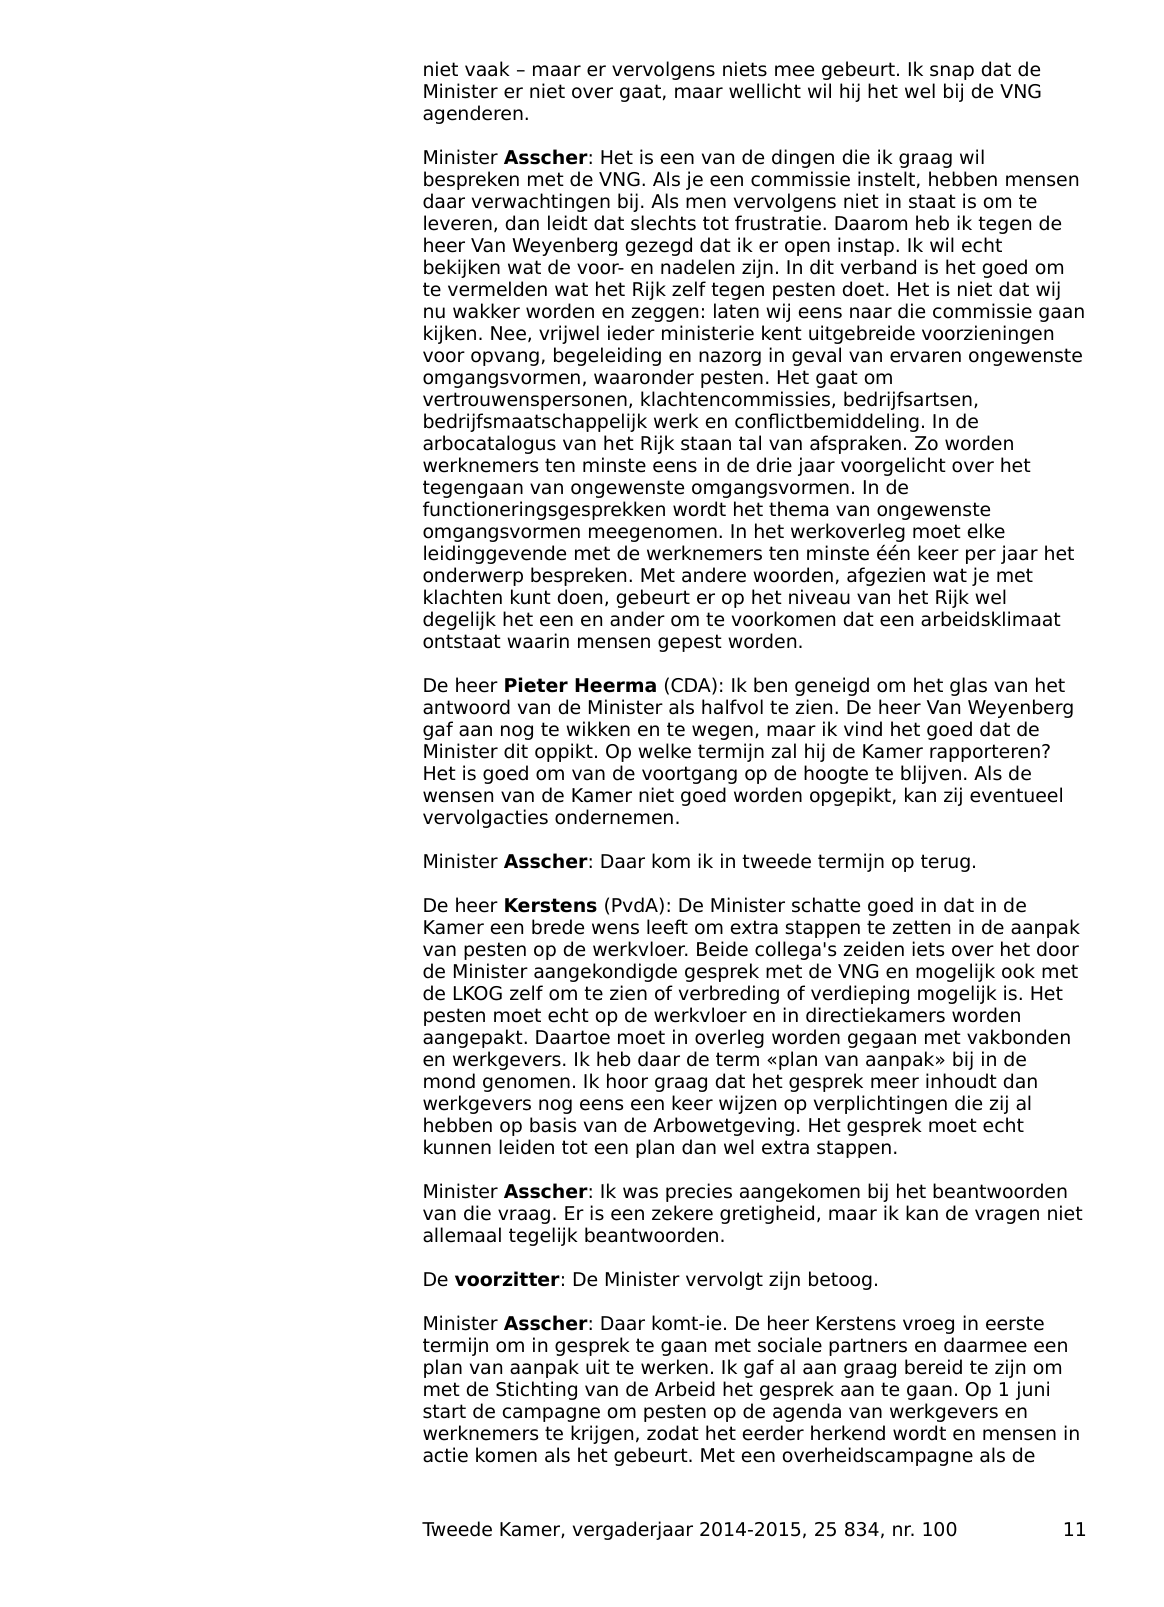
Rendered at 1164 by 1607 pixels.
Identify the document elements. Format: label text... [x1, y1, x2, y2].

text Minister Asscher: Ik was precies aangekomen bij het beantwoorden van die vraag. Er is een zekere gretigheid, maar ik kan de vragen niet allemaal tegelijk beantwoorden. [422, 1181, 1087, 1247]
text niet vaak – maar er vervolgens niets mee gebeurt. Ik snap dat de Minister er niet over gaat, maar wellicht wil hij het wel bij de VNG agenderen. [422, 59, 1087, 125]
text De heer Kerstens (PvdA): De Minister schatte goed in dat in de Kamer een brede wens leeft om extra stappen te zetten in de aanpak van pesten op de werkvloer. Beide collega's zeiden iets over het door de Minister aangekondigde gesprek met de VNG en mogelijk ook met de LKOG zelf om te zien of verbreding of verdieping mogelijk is. Het pesten moet echt op de werkvloer en in directiekamers worden aangepakt. Daartoe moet in overleg worden gegaan met vakbonden en werkgevers. Ik heb daar de term «plan van aanpak» bij in de mond genomen. Ik hoor graag dat het gesprek meer inhoudt dan werkgevers nog eens een keer wijzen op verplichtingen die zij al hebben op basis van de Arbowetgeving. Het gesprek moet echt kunnen leiden tot een plan dan wel extra stappen. [422, 895, 1087, 1159]
text De voorzitter: De Minister vervolgt zijn betoog. [422, 1269, 1087, 1291]
text De heer Pieter Heerma (CDA): Ik ben geneigd om het glas van het antwoord van de Minister als halfvol te zien. De heer Van Weyenberg gaf aan nog te wikken en te wegen, maar ik vind het goed dat de Minister dit oppikt. Op welke termijn zal hij de Kamer rapporteren? Het is goed om van de voortgang op de hoogte te blijven. Als de wensen van de Kamer niet goed worden opgepikt, kan zij eventueel vervolgacties ondernemen. [422, 675, 1087, 829]
text Minister Asscher: Het is een van de dingen die ik graag wil bespreken met de VNG. Als je een commissie instelt, hebben mensen daar verwachtingen bij. Als men vervolgens niet in staat is om te leveren, dan leidt dat slechts tot frustratie. Daarom heb ik tegen de heer Van Weyenberg gezegd dat ik er open instap. Ik wil echt bekijken wat de voor- en nadelen zijn. In dit verband is het goed om te vermelden wat het Rijk zelf tegen pesten doet. Het is niet dat wij nu wakker worden en zeggen: laten wij eens naar die commissie gaan kijken. Nee, vrijwel ieder ministerie kent uitgebreide voorzieningen voor opvang, begeleiding en nazorg in geval van ervaren ongewenste omgangsvormen, waaronder pesten. Het gaat om vertrouwenspersonen, klachtencommissies, bedrijfsartsen, bedrijfsmaatschappelijk werk en conflictbemiddeling. In de arbocatalogus van het Rijk staan tal van afspraken. Zo worden werknemers ten minste eens in de drie jaar voorgelicht over het tegengaan van ongewenste omgangsvormen. In de functioneringsgesprekken wordt het thema van ongewenste omgangsvormen meegenomen. In het werkoverleg moet elke leidinggevende met de werknemers ten minste één keer per jaar het onderwerp bespreken. Met andere woorden, afgezien wat je met klachten kunt doen, gebeurt er op het niveau van het Rijk wel degelijk het een en ander om te voorkomen dat een arbeidsklimaat ontstaat waarin mensen gepest worden. [422, 147, 1087, 653]
text Minister Asscher: Daar komt-ie. De heer Kerstens vroeg in eerste termijn om in gesprek te gaan met sociale partners en daarmee een plan van aanpak uit te werken. Ik gaf al aan graag bereid te zijn om met de Stichting van de Arbeid het gesprek aan te gaan. Op 1 juni start de campagne om pesten op de agenda van werkgevers en werknemers te krijgen, zodat het eerder herkend wordt en mensen in actie komen als het gebeurt. Met een overheidscampagne als de [422, 1313, 1087, 1467]
text Minister Asscher: Daar kom ik in tweede termijn op terug. [422, 851, 1087, 873]
